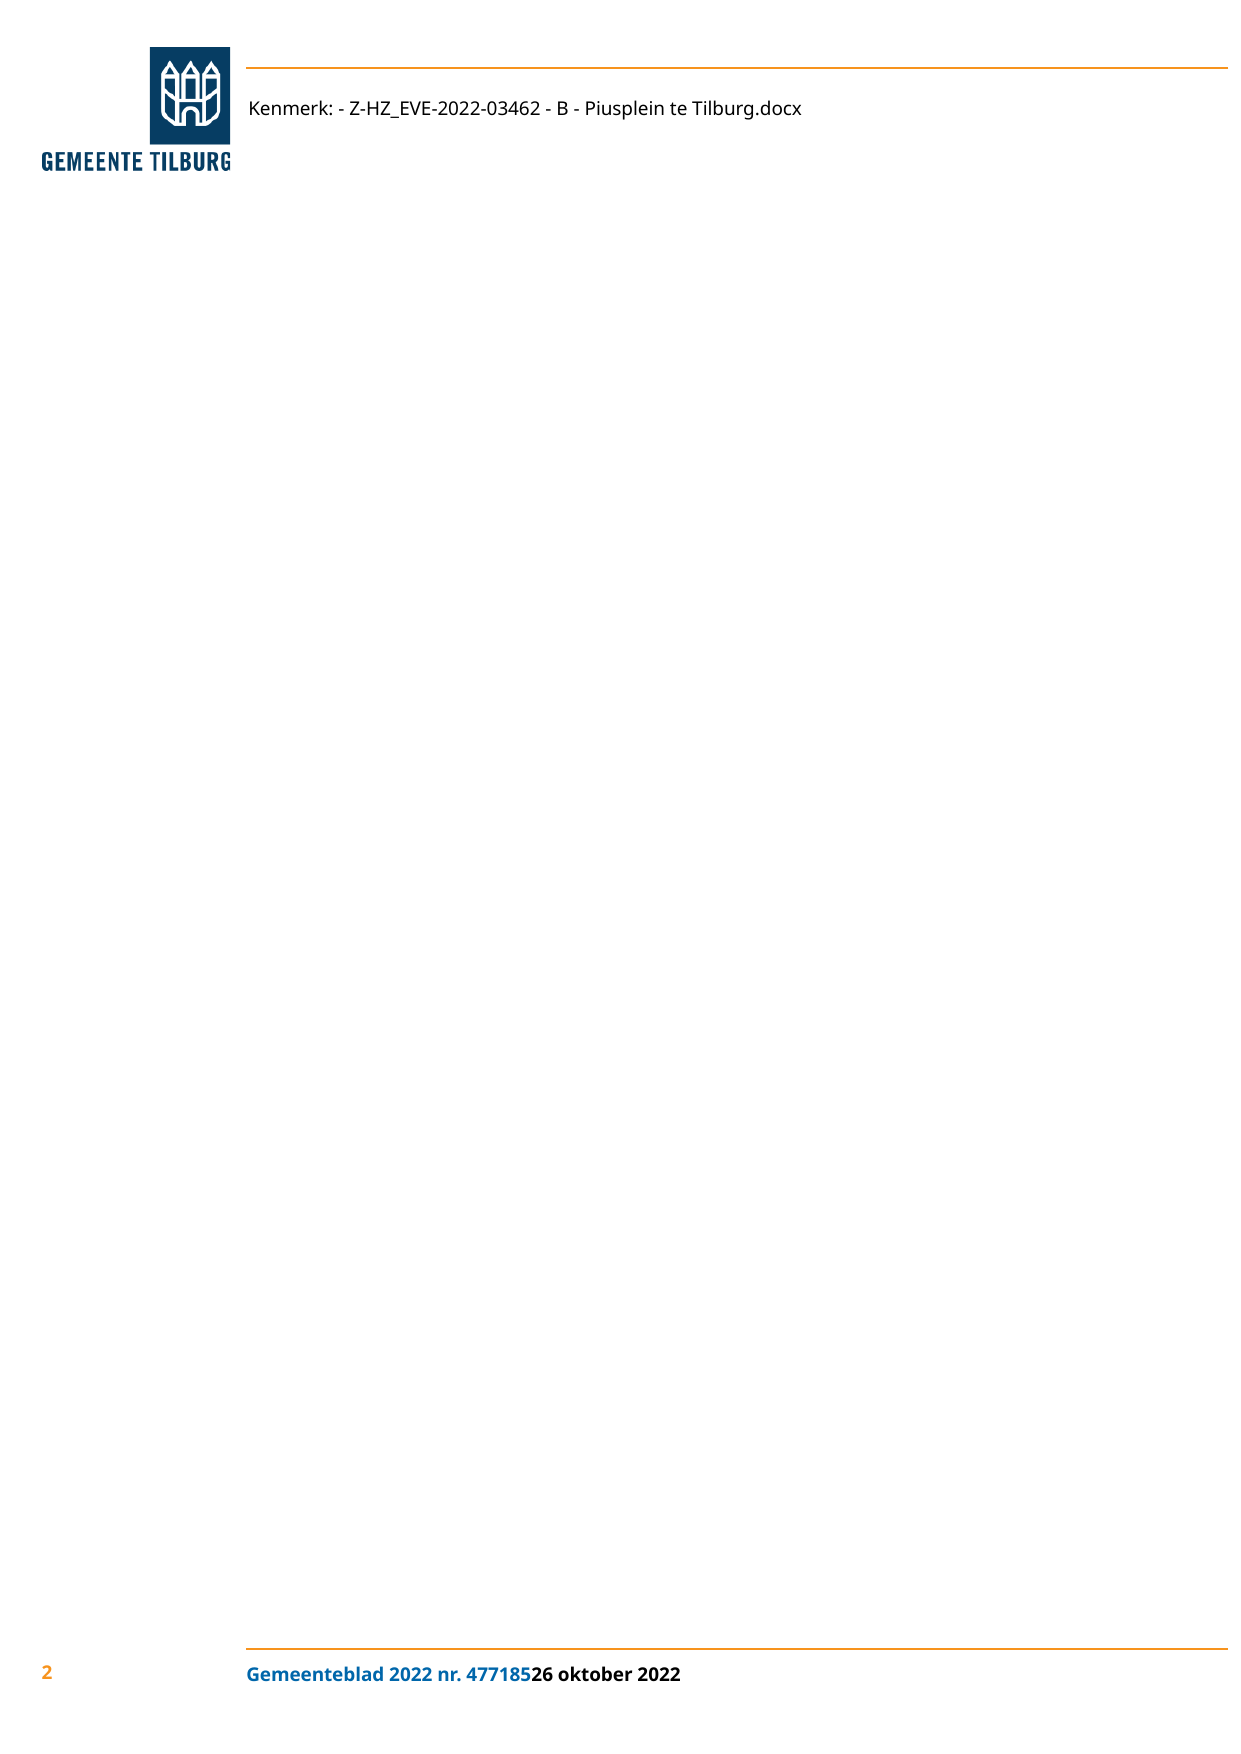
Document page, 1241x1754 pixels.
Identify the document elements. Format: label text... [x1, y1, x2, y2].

text Kenmerk: - Z-HZ_EVE-2022-03462 - B - Piusplein te Tilburg.docx [248, 95, 1152, 121]
picture [41, 47, 231, 172]
